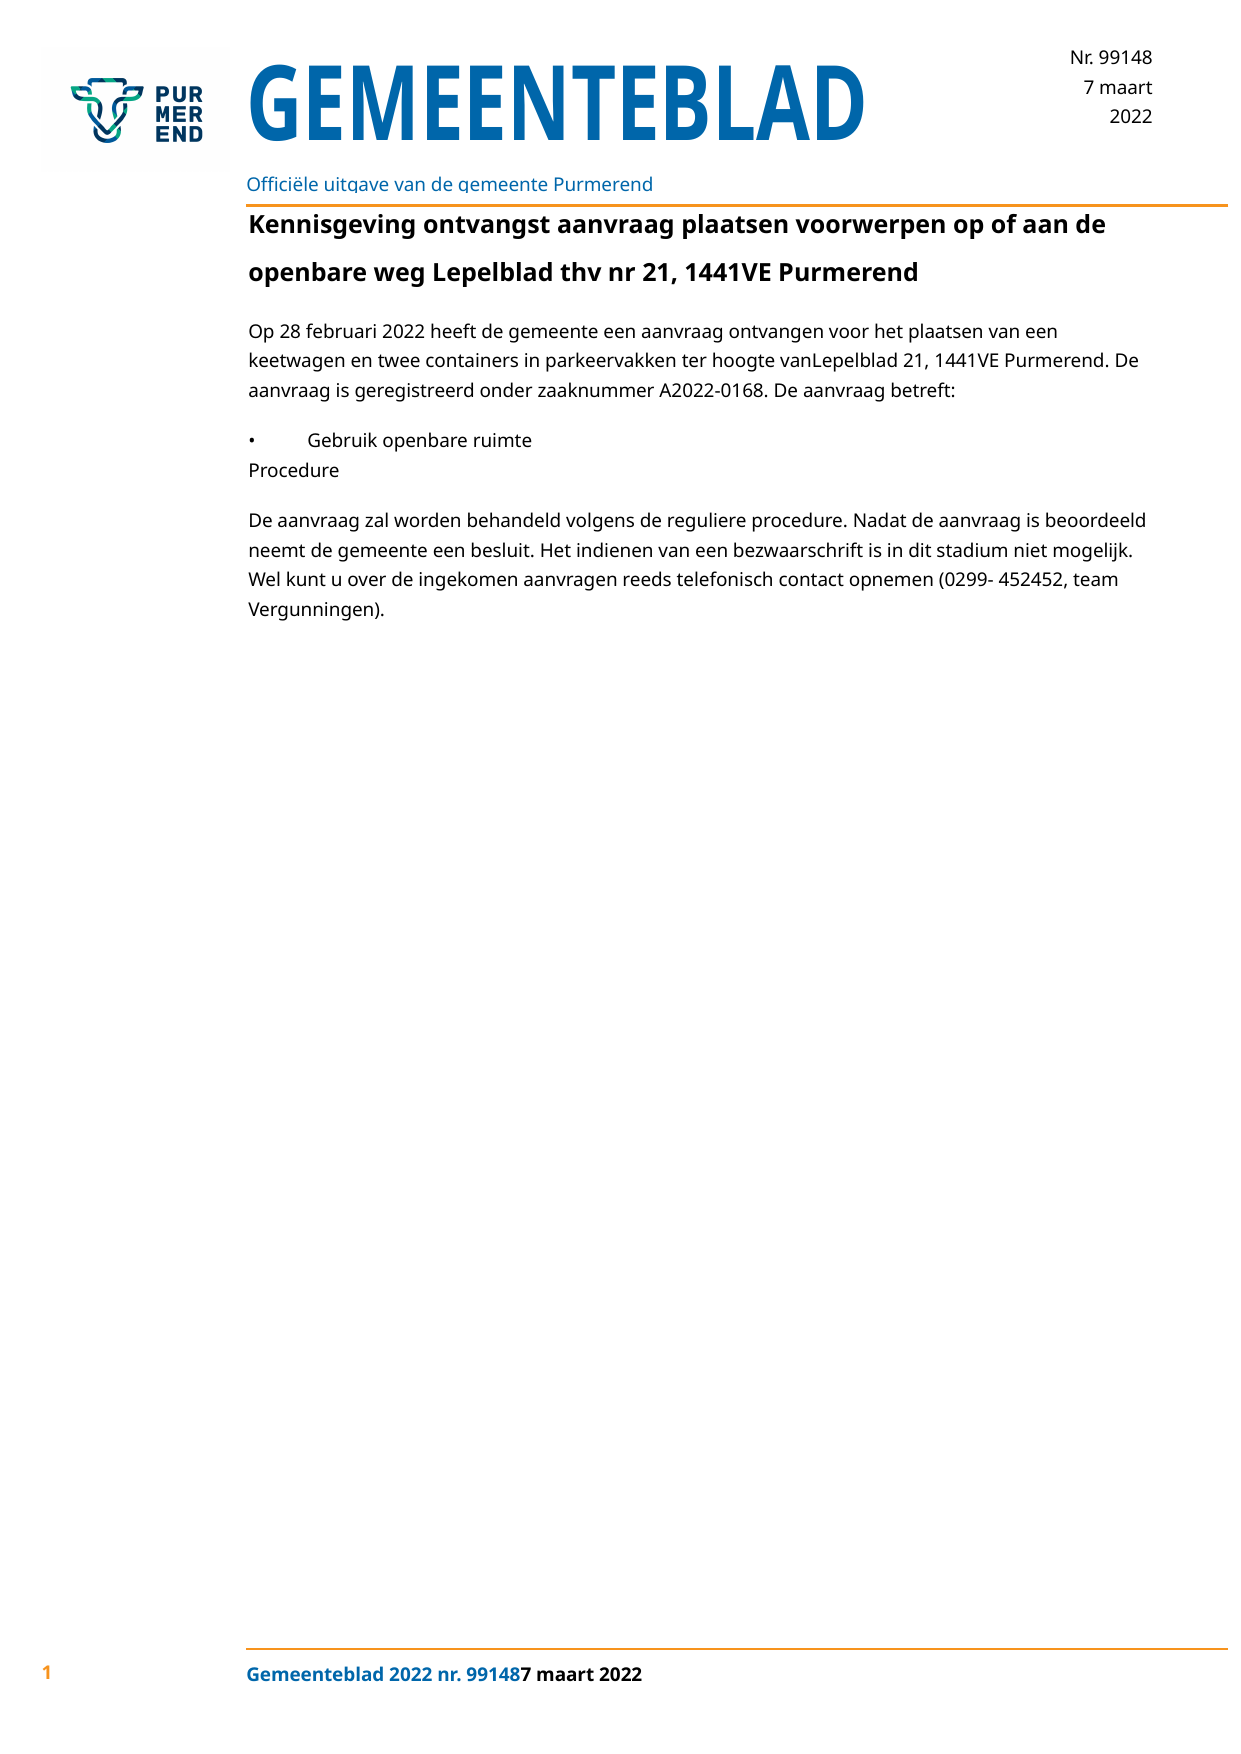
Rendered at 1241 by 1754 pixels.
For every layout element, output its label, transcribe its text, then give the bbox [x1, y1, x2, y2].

text Kennisgeving ontvangst aanvraag plaatsen voorwerpen op of aan de openbare weg Lepelblad thv nr 21, 1441VE Purmerend [248, 207, 1152, 288]
list Gebruik openbare ruimte [248, 427, 1152, 453]
text De aanvraag zal worden behandeld volgens de reguliere procedure. Nadat de aanvraag is beoordeeld neemt de gemeente een besluit. Het indienen van een bezwaarschrift is in dit stadium niet mogelijk. Wel kunt u over de ingekomen aanvragen reeds telefonisch contact opnemen (0299- 452452, team Vergunningen). [248, 507, 1152, 622]
text Op 28 februari 2022 heeft de gemeente een aanvraag ontvangen voor het plaatsen van een keetwagen en twee containers in parkeervakken ter hoogte vanLepelblad 21, 1441VE Purmerend. De aanvraag is geregistreerd onder zaaknummer A2022-0168. De aanvraag betreft: [248, 318, 1152, 403]
text Procedure [248, 457, 1152, 483]
picture [41, 47, 231, 172]
